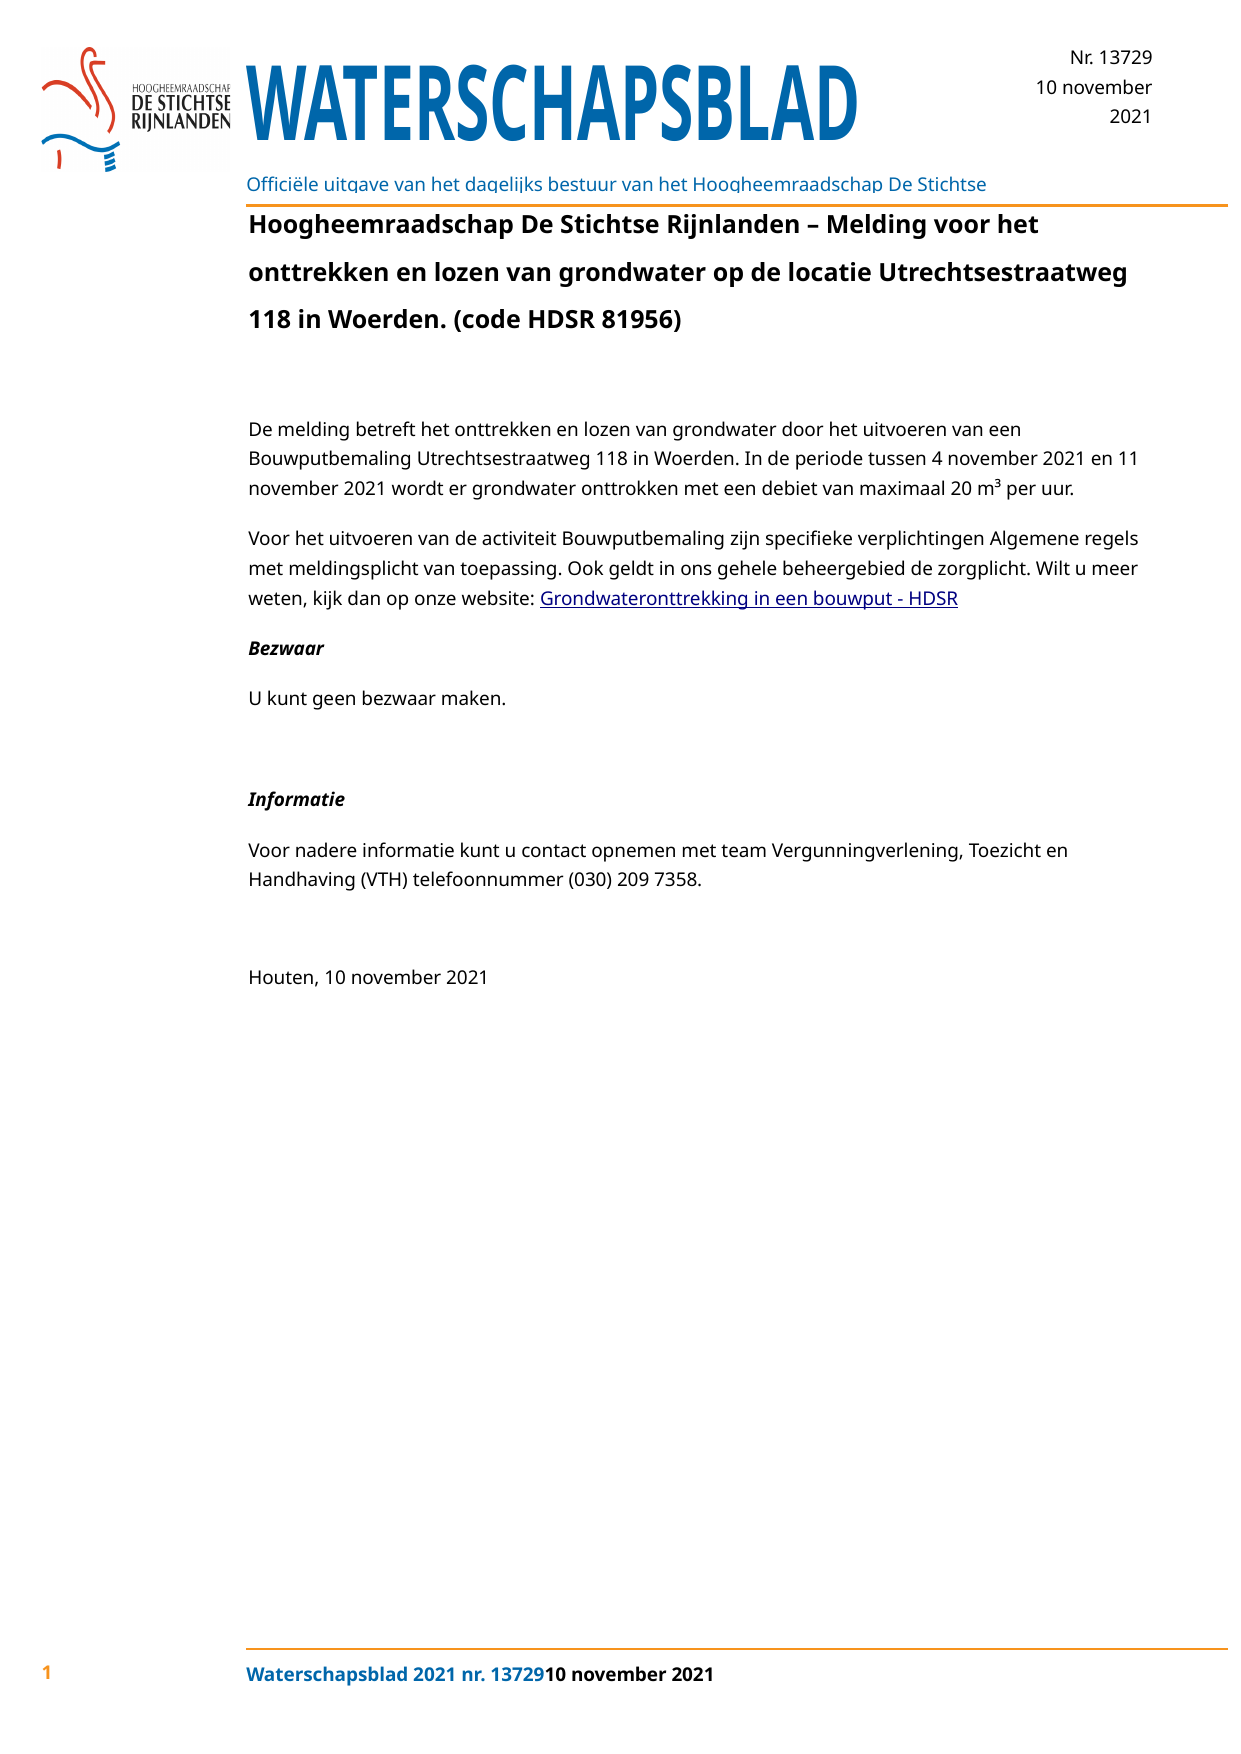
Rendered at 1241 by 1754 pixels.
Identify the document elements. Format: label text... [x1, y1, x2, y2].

text Bezwaar [248, 635, 1152, 661]
text Hoogheemraadschap De Stichtse Rijnlanden – Melding voor het onttrekken en lozen van grondwater op de locatie Utrechtsestraatweg 118 in Woerden. (code HDSR 81956) [248, 207, 1152, 336]
text Voor het uitvoeren van de activiteit Bouwputbemaling zijn specifieke verplichtingen Algemene regels met meldingsplicht van toepassing. Ook geldt in ons gehele beheergebied de zorgplicht. Wilt u meer weten, kijk dan op onze website: Grondwateronttrekking in een bouwput - HDSR [248, 526, 1152, 610]
picture [41, 47, 231, 172]
text Voor nadere informatie kunt u contact opnemen met team Vergunningverlening, Toezicht en Handhaving (VTH) telefoonnummer (030) 209 7358. [248, 837, 1152, 892]
text U kunt geen bezwaar maken. [248, 686, 1152, 711]
text De melding betreft het onttrekken en lozen van grondwater door het uitvoeren van een Bouwputbemaling Utrechtsestraatweg 118 in Woerden. In de periode tussen 4 november 2021 en 11 november 2021 wordt er grondwater onttrokken met een debiet van maximaal 20 m³ per uur. [248, 416, 1152, 501]
text Houten, 10 november 2021 [248, 964, 1152, 990]
text Informatie [248, 786, 1152, 812]
